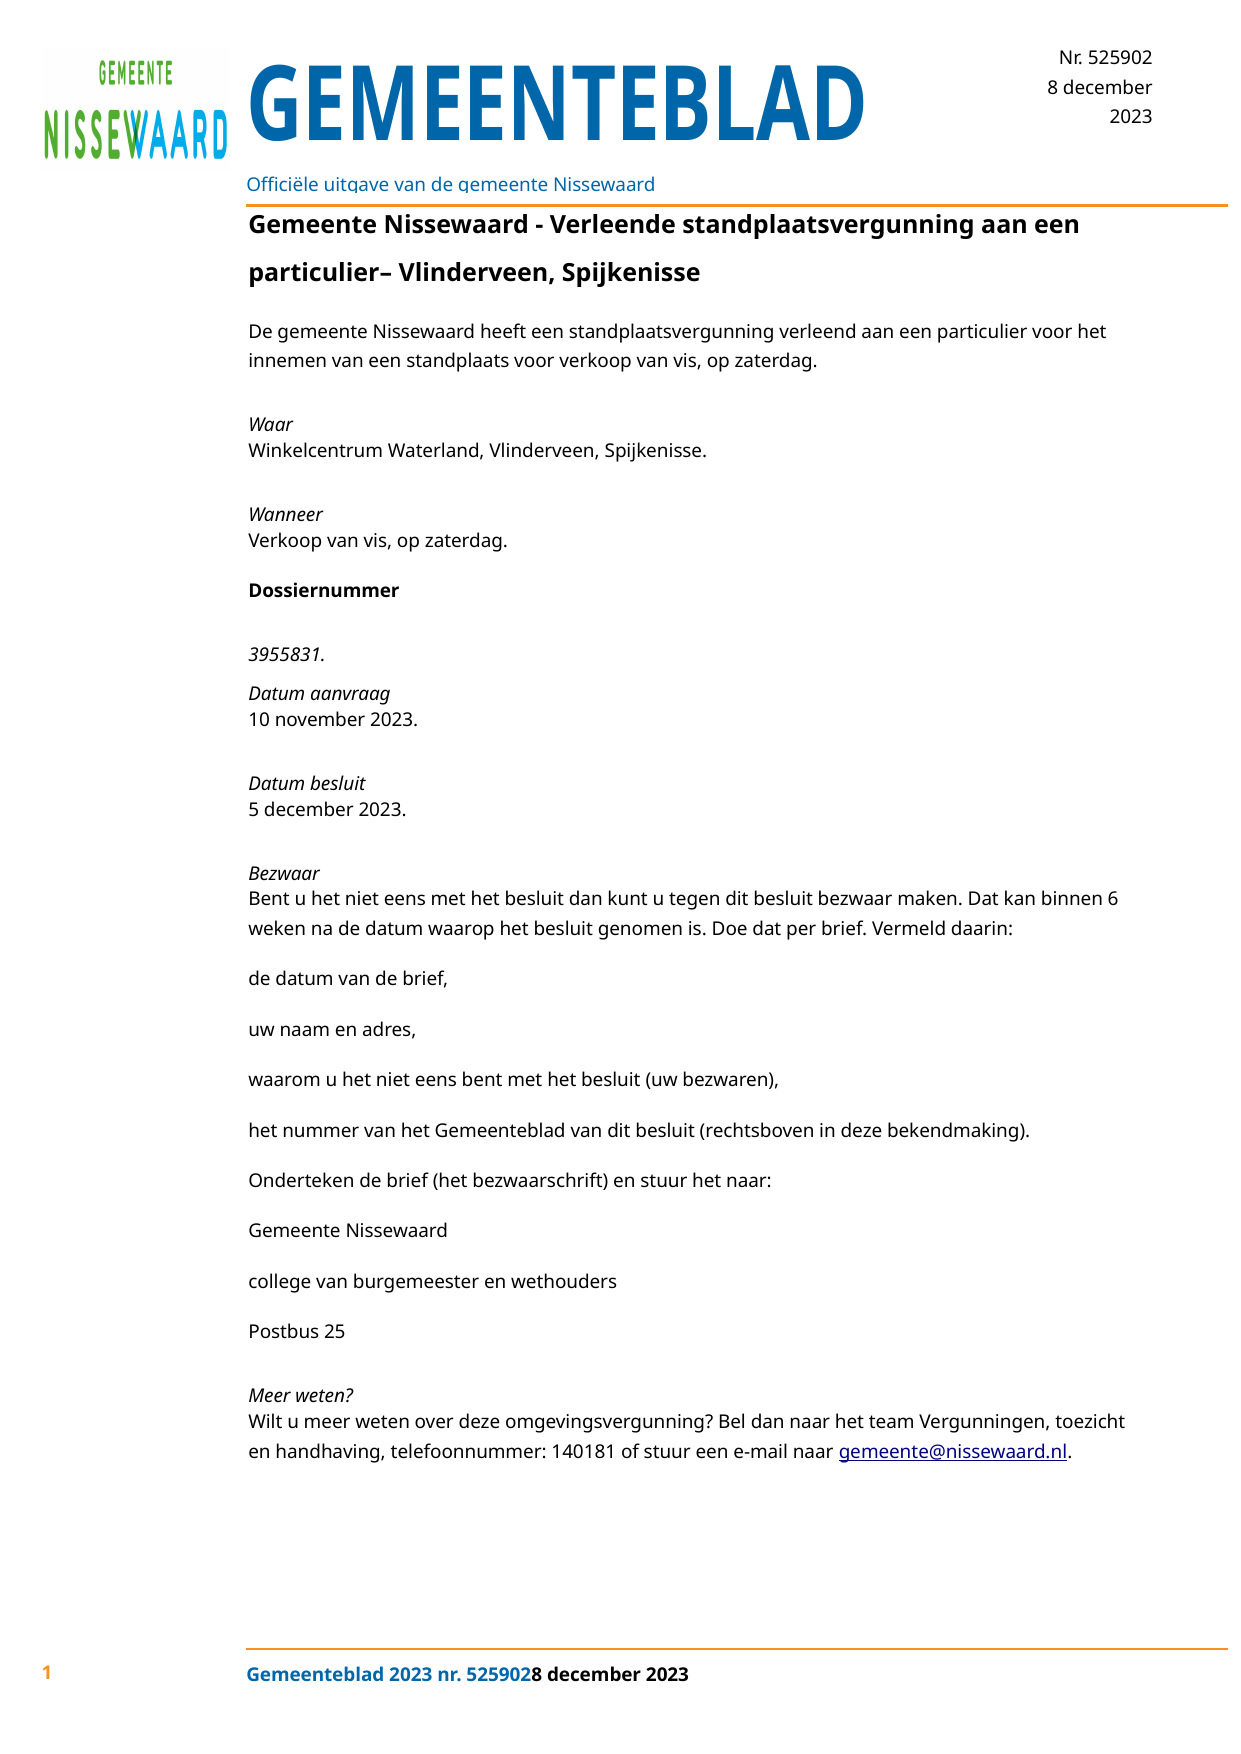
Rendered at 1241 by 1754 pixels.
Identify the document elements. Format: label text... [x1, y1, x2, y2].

text Winkelcentrum Waterland, Vlinderveen, Spijkenisse. [248, 437, 1152, 463]
text 5 december 2023. [248, 796, 1152, 822]
text waarom u het niet eens bent met het besluit (uw bezwaren), [248, 1066, 1152, 1092]
text Onderteken de brief (het bezwaarschrift) en stuur het naar: [248, 1167, 1152, 1193]
text Bent u het niet eens met het besluit dan kunt u tegen dit besluit bezwaar maken. Dat kan binnen 6 weken na de datum waarop het besluit genomen is. Doe dat per brief. Vermeld daarin: [248, 886, 1152, 941]
text Postbus 25 [248, 1318, 1152, 1344]
text Bezwaar [248, 860, 1152, 886]
text college van burgemeester en wethouders [248, 1268, 1152, 1294]
text Dossiernummer [248, 577, 1152, 603]
text de datum van de brief, [248, 966, 1152, 991]
text Meer weten? [248, 1382, 1152, 1408]
picture [41, 47, 231, 172]
text Wanneer [248, 501, 1152, 527]
text Wilt u meer weten over deze omgevingsvergunning? Bel dan naar het team Vergunningen, toezicht en handhaving, telefoonnummer: 140181 of stuur een e-mail naar gemeente@nissewaard.nl. [248, 1408, 1152, 1463]
text Datum besluit [248, 770, 1152, 796]
text Verkoop van vis, op zaterdag. [248, 527, 1152, 553]
text De gemeente Nissewaard heeft een standplaatsvergunning verleend aan een particulier voor het innemen van een standplaats voor verkoop van vis, op zaterdag. [248, 318, 1152, 373]
text Waar [248, 411, 1152, 437]
text Gemeente Nissewaard [248, 1218, 1152, 1243]
text 3955831. [248, 641, 1152, 667]
text Datum aanvraag [248, 681, 1152, 706]
text uw naam en adres, [248, 1016, 1152, 1042]
text Gemeente Nissewaard - Verleende standplaatsvergunning aan een particulier– Vlinderveen, Spijkenisse [248, 207, 1152, 288]
text het nummer van het Gemeenteblad van dit besluit (rechtsboven in deze bekendmaking). [248, 1117, 1152, 1143]
text 10 november 2023. [248, 706, 1152, 732]
